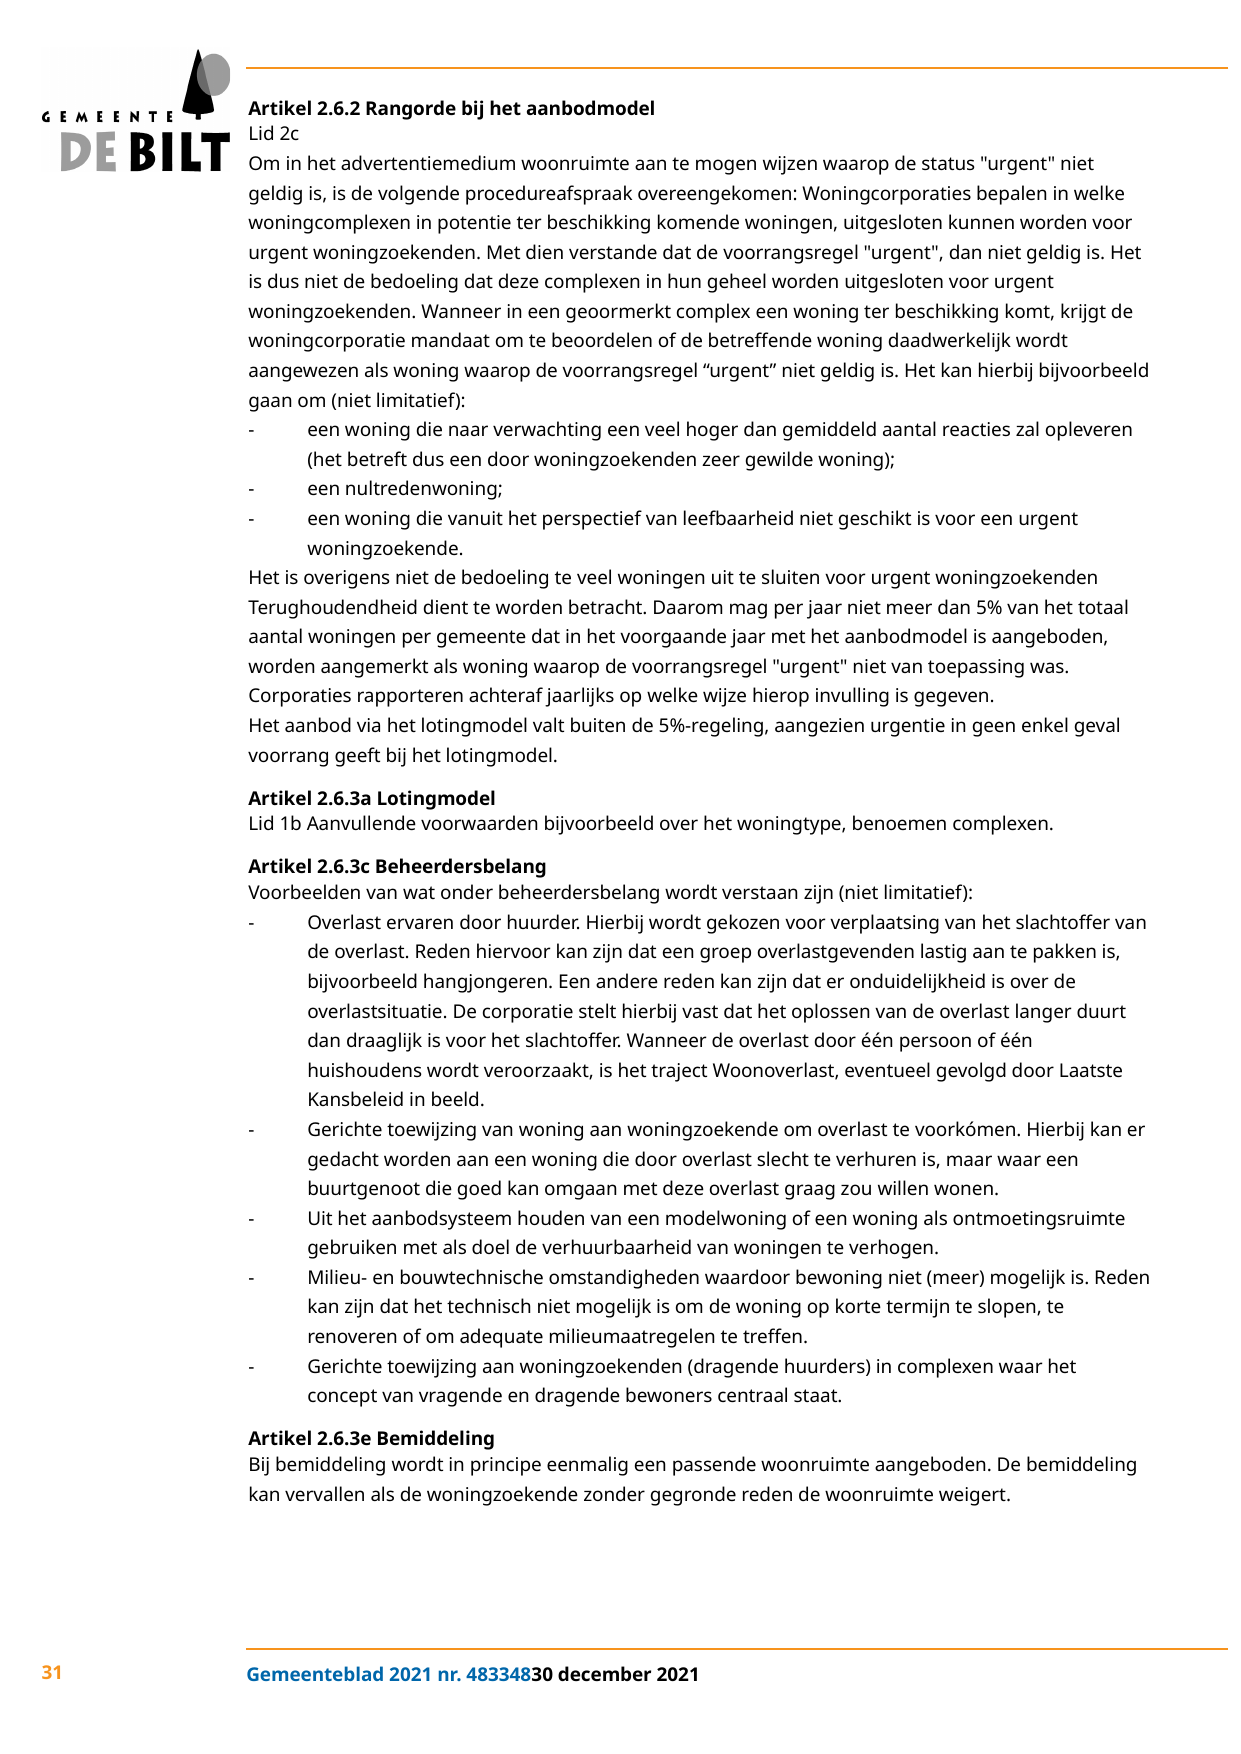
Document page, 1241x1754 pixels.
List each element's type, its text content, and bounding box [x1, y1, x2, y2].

list Gerichte toewijzing aan woningzoekenden (dragende huurders) in complexen waar het concept van vragende en dragende bewoners centraal staat. [248, 1353, 1152, 1408]
text Het aanbod via het lotingmodel valt buiten de 5%-regeling, aangezien urgentie in geen enkel geval voorrang geeft bij het lotingmodel. [248, 712, 1152, 767]
text Lid 2c [248, 121, 1152, 146]
list Uit het aanbodsysteem houden van een modelwoning of een woning als ontmoetingsruimte gebruiken met als doel de verhuurbaarheid van woningen te verhogen. [248, 1205, 1152, 1260]
text Artikel 2.6.2 Rangorde bij het aanbodmodel [248, 95, 1152, 121]
list Overlast ervaren door huurder. Hierbij wordt gekozen voor verplaatsing van het slachtoffer van de overlast. Reden hiervoor kan zijn dat een groep overlastgevenden lastig aan te pakken is, bijvoorbeeld hangjongeren. Een andere reden kan zijn dat er onduidelijkheid is over de overlastsituatie. De corporatie stelt hierbij vast dat het oplossen van de overlast langer duurt dan draaglijk is voor het slachtoffer. Wanneer de overlast door één persoon of één huishoudens wordt veroorzaakt, is het traject Woonoverlast, eventueel gevolgd door Laatste Kansbeleid in beeld. [248, 909, 1152, 1112]
text Lid 1b Aanvullende voorwaarden bijvoorbeeld over het woningtype, benoemen complexen. [248, 811, 1152, 836]
text Artikel 2.6.3c Beheerdersbelang [248, 854, 1152, 879]
text Het is overigens niet de bedoeling te veel woningen uit te sluiten voor urgent woningzoekenden Terughoudendheid dient te worden betracht. Daarom mag per jaar niet meer dan 5% van het totaal aantal woningen per gemeente dat in het voorgaande jaar met het aanbodmodel is aangeboden, worden aangemerkt als woning waarop de voorrangsregel "urgent" niet van toepassing was. Corporaties rapporteren achteraf jaarlijks op welke wijze hierop invulling is gegeven. [248, 564, 1152, 708]
text Artikel 2.6.3a Lotingmodel [248, 785, 1152, 811]
text Bij bemiddeling wordt in principe eenmalig een passende woonruimte aangeboden. De bemiddeling kan vervallen als de woningzoekende zonder gegronde reden de woonruimte weigert. [248, 1451, 1152, 1507]
list Milieu- en bouwtechnische omstandigheden waardoor bewoning niet (meer) mogelijk is. Reden kan zijn dat het technisch niet mogelijk is om de woning op korte termijn te slopen, te renoveren of om adequate milieumaatregelen te treffen. [248, 1264, 1152, 1349]
text Voorbeelden van wat onder beheerdersbelang wordt verstaan zijn (niet limitatief): [248, 879, 1152, 905]
list Gerichte toewijzing van woning aan woningzoekende om overlast te voorkómen. Hierbij kan er gedacht worden aan een woning die door overlast slecht te verhuren is, maar waar een buurtgenoot die goed kan omgaan met deze overlast graag zou willen wonen. [248, 1116, 1152, 1201]
list een nultredenwoning; [248, 476, 1152, 501]
text Om in het advertentiemedium woonruimte aan te mogen wijzen waarop de status "urgent" niet geldig is, is de volgende procedureafspraak overeengekomen: Woningcorporaties bepalen in welke woningcomplexen in potentie ter beschikking komende woningen, uitgesloten kunnen worden voor urgent woningzoekenden. Met dien verstande dat de voorrangsregel "urgent", dan niet geldig is. Het is dus niet de bedoeling dat deze complexen in hun geheel worden uitgesloten voor urgent woningzoekenden. Wanneer in een geoormerkt complex een woning ter beschikking komt, krijgt de woningcorporatie mandaat om te beoordelen of de betreffende woning daadwerkelijk wordt aangewezen als woning waarop de voorrangsregel “urgent” niet geldig is. Het kan hierbij bijvoorbeeld gaan om (niet limitatief): [248, 150, 1152, 412]
text Artikel 2.6.3e Bemiddeling [248, 1426, 1152, 1451]
list een woning die naar verwachting een veel hoger dan gemiddeld aantal reacties zal opleveren (het betreft dus een door woningzoekenden zeer gewilde woning); [248, 416, 1152, 472]
picture [41, 47, 231, 172]
list een woning die vanuit het perspectief van leefbaarheid niet geschikt is voor een urgent woningzoekende. [248, 505, 1152, 560]
